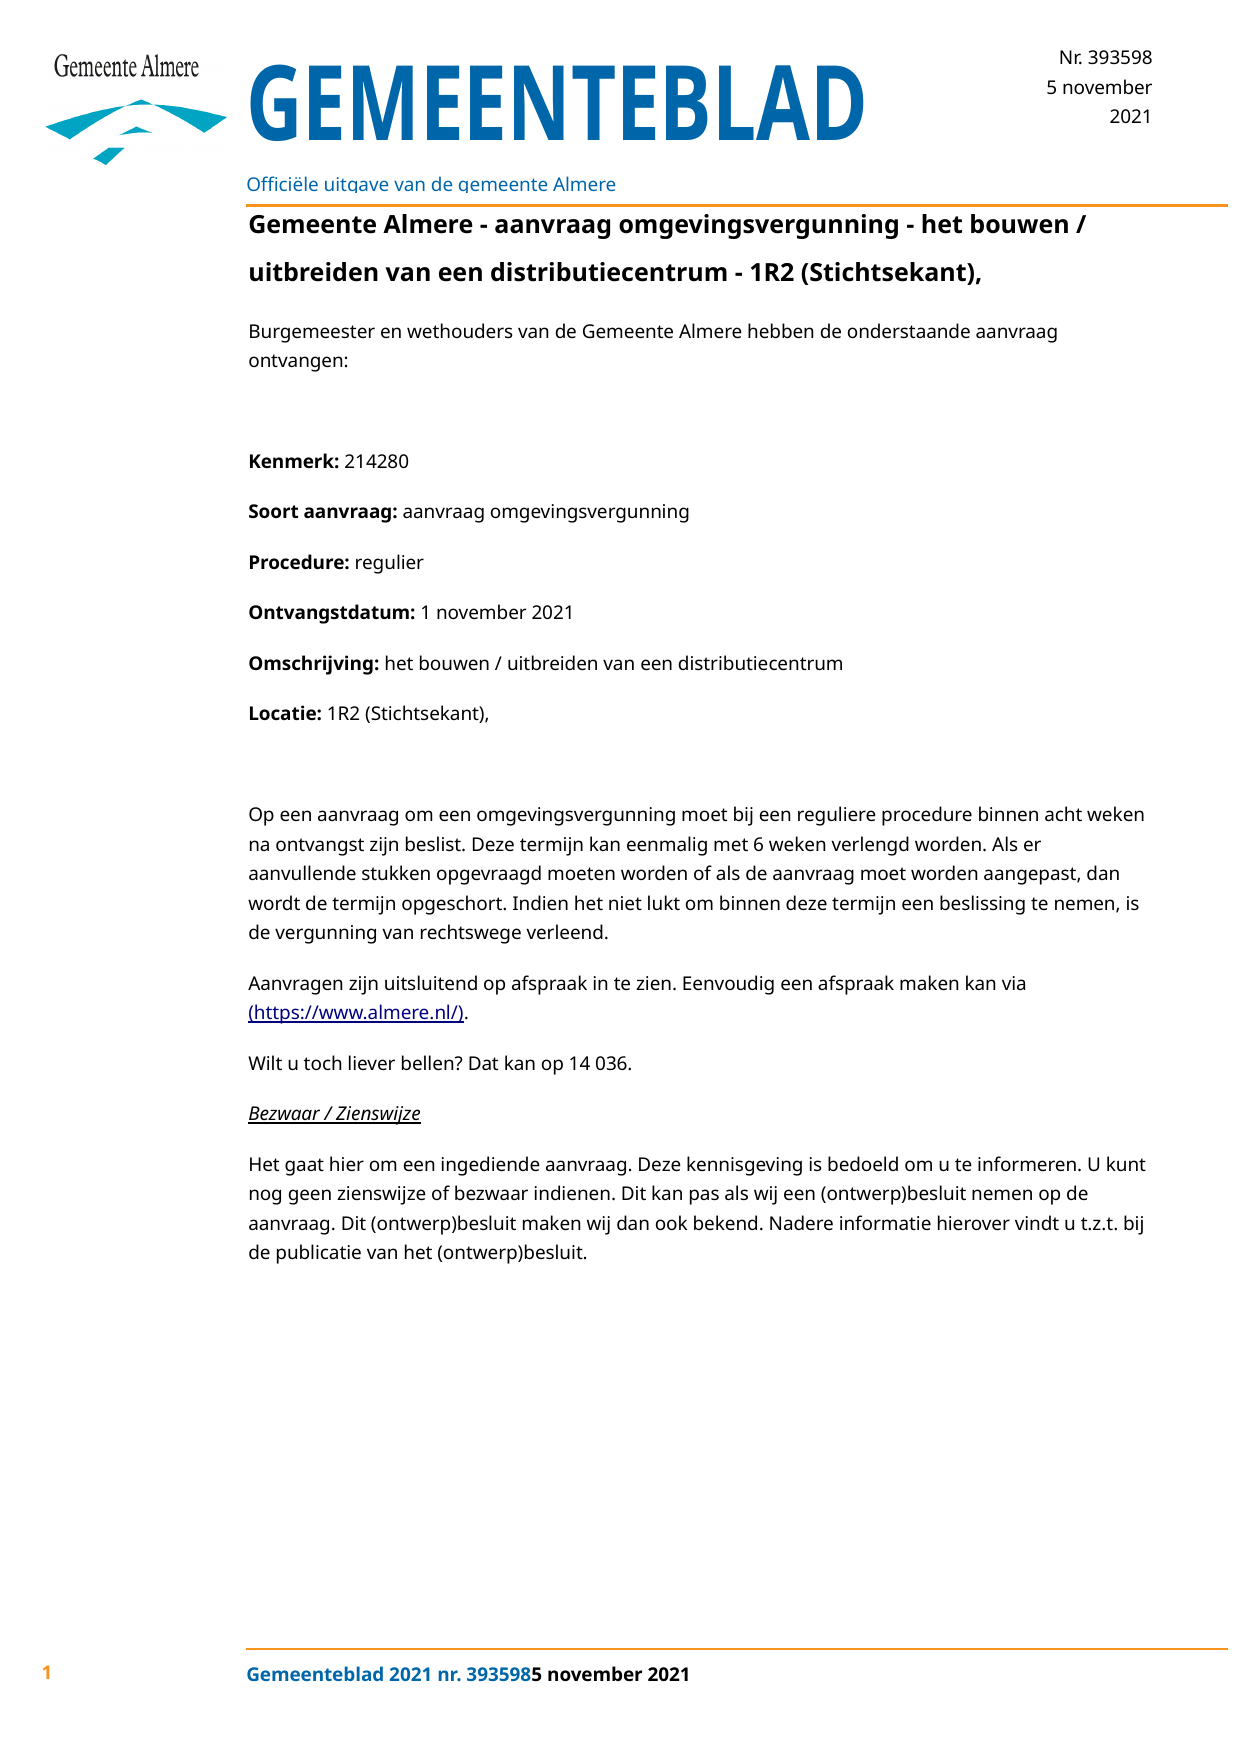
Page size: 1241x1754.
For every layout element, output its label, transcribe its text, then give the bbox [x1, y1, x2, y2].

text Ontvangstdatum: 1 november 2021 [248, 599, 1152, 625]
text Bezwaar / Zienswijze [248, 1100, 1152, 1126]
text Burgemeester en wethouders van de Gemeente Almere hebben de onderstaande aanvraag ontvangen: [248, 318, 1152, 373]
text Wilt u toch liever bellen? Dat kan op 14 036. [248, 1050, 1152, 1076]
text Omschrijving: het bouwen / uitbreiden van een distributiecentrum [248, 650, 1152, 676]
text Op een aanvraag om een omgevingsvergunning moet bij een reguliere procedure binnen acht weken na ontvangst zijn beslist. Deze termijn kan eenmalig met 6 weken verlengd worden. Als er aanvullende stukken opgevraagd moeten worden of als de aanvraag moet worden aangepast, dan wordt de termijn opgeschort. Indien het niet lukt om binnen deze termijn een beslissing te nemen, is de vergunning van rechtswege verleend. [248, 801, 1152, 945]
text Het gaat hier om een ingediende aanvraag. Deze kennisgeving is bedoeld om u te informeren. U kunt nog geen zienswijze of bezwaar indienen. Dit kan pas als wij een (ontwerp)besluit nemen op de aanvraag. Dit (ontwerp)besluit maken wij dan ook bekend. Nadere informatie hierover vindt u t.z.t. bij de publicatie van het (ontwerp)besluit. [248, 1151, 1152, 1265]
text Kenmerk: 214280 [248, 448, 1152, 474]
text Aanvragen zijn uitsluitend op afspraak in te zien. Eenvoudig een afspraak maken kan via (https://www.almere.nl/). [248, 970, 1152, 1025]
picture [41, 47, 231, 172]
text Locatie: 1R2 (Stichtsekant), [248, 700, 1152, 726]
text Procedure: regulier [248, 549, 1152, 575]
text Gemeente Almere - aanvraag omgevingsvergunning - het bouwen / uitbreiden van een distributiecentrum - 1R2 (Stichtsekant), [248, 207, 1152, 288]
text Soort aanvraag: aanvraag omgevingsvergunning [248, 499, 1152, 524]
